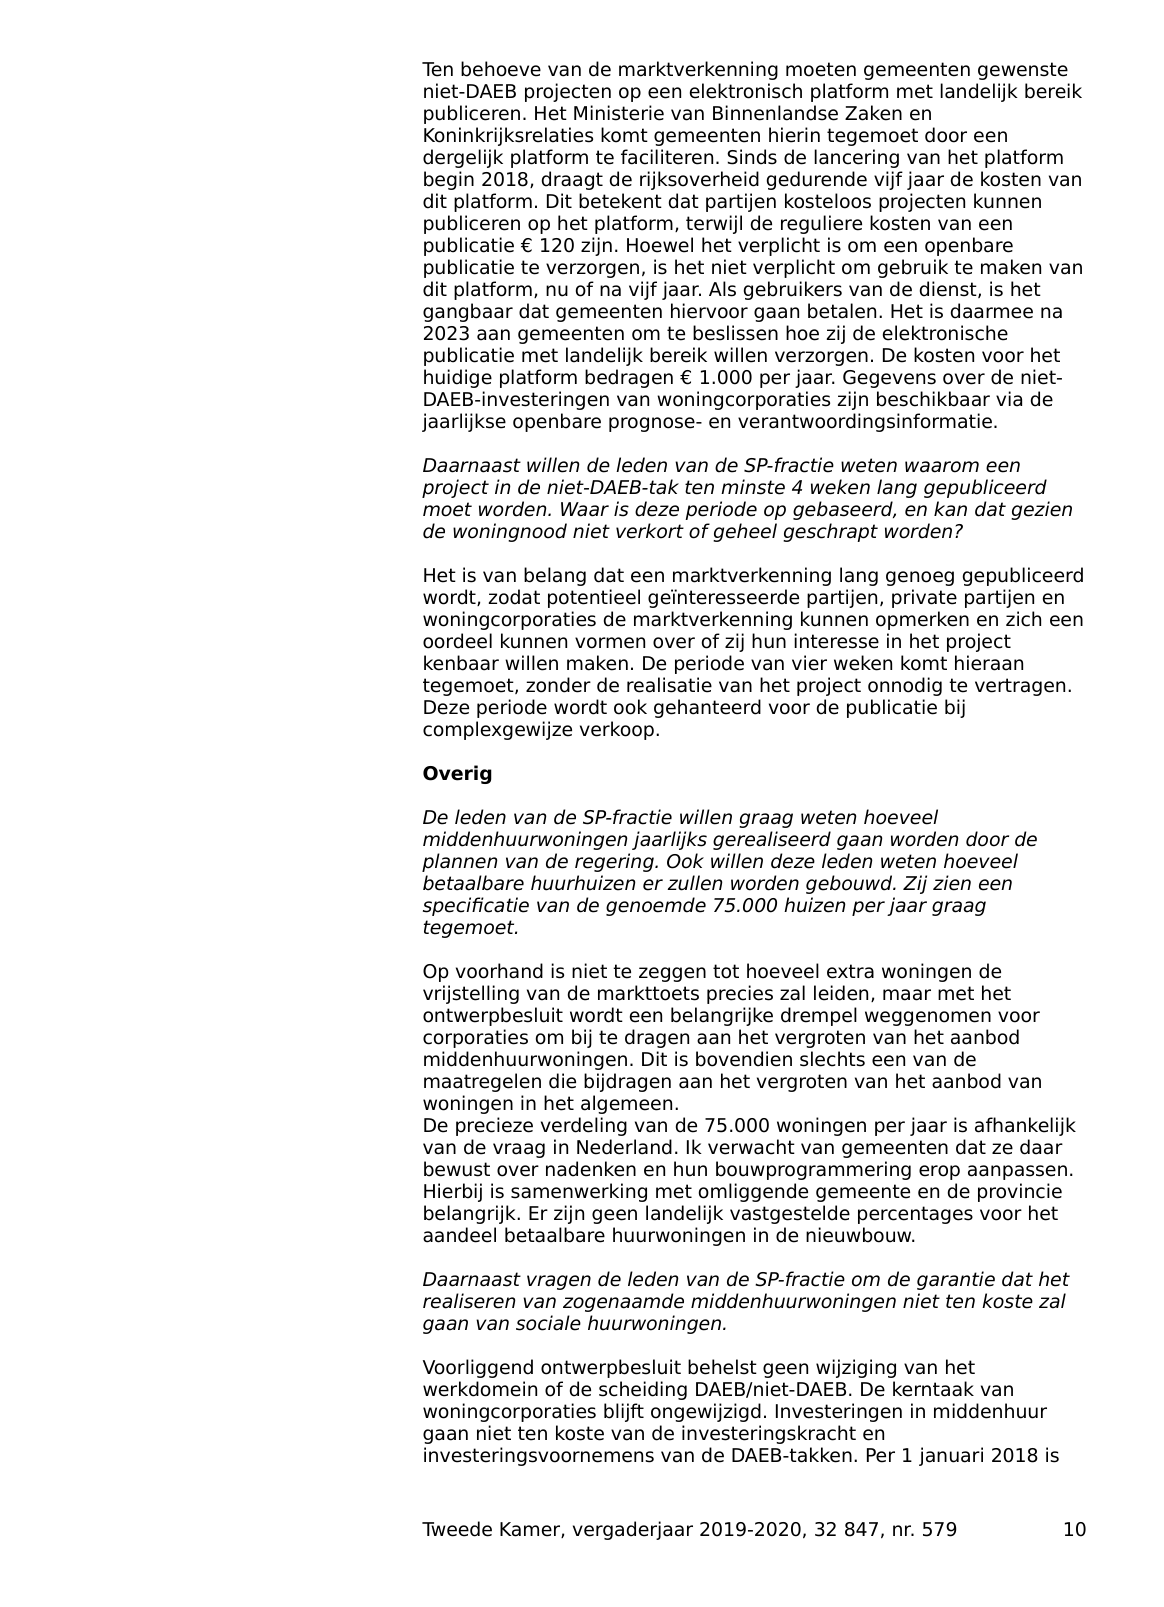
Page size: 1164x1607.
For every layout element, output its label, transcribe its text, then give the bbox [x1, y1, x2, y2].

text Het is van belang dat een marktverkenning lang genoeg gepubliceerd wordt, zodat potentieel geïnteresseerde partijen, private partijen en woningcorporaties de marktverkenning kunnen opmerken en zich een oordeel kunnen vormen over of zij hun interesse in het project kenbaar willen maken. De periode van vier weken komt hieraan tegemoet, zonder de realisatie van het project onnodig te vertragen. Deze periode wordt ook gehanteerd voor de publicatie bij complexgewijze verkoop. [422, 565, 1087, 741]
text Daarnaast vragen de leden van de SP-fractie om de garantie dat het realiseren van zogenaamde middenhuurwoningen niet ten koste zal gaan van sociale huurwoningen. [422, 1269, 1087, 1335]
text Op voorhand is niet te zeggen tot hoeveel extra woningen de vrijstelling van de markttoets precies zal leiden, maar met het ontwerpbesluit wordt een belangrijke drempel weggenomen voor corporaties om bij te dragen aan het vergroten van het aanbod middenhuurwoningen. Dit is bovendien slechts een van de maatregelen die bijdragen aan het vergroten van het aanbod van woningen in het algemeen. [422, 961, 1087, 1115]
text De leden van de SP-fractie willen graag weten hoeveel middenhuurwoningen jaarlijks gerealiseerd gaan worden door de plannen van de regering. Ook willen deze leden weten hoeveel betaalbare huurhuizen er zullen worden gebouwd. Zij zien een specificatie van de genoemde 75.000 huizen per jaar graag tegemoet. [422, 807, 1087, 939]
text De precieze verdeling van de 75.000 woningen per jaar is afhankelijk van de vraag in Nederland. Ik verwacht van gemeenten dat ze daar bewust over nadenken en hun bouwprogrammering erop aanpassen. Hierbij is samenwerking met omliggende gemeente en de provincie belangrijk. Er zijn geen landelijk vastgestelde percentages voor het aandeel betaalbare huurwoningen in de nieuwbouw. [422, 1115, 1087, 1247]
text Ten behoeve van de marktverkenning moeten gemeenten gewenste niet-DAEB projecten op een elektronisch platform met landelijk bereik publiceren. Het Ministerie van Binnenlandse Zaken en Koninkrijksrelaties komt gemeenten hierin tegemoet door een dergelijk platform te faciliteren. Sinds de lancering van het platform begin 2018, draagt de rijksoverheid gedurende vijf jaar de kosten van dit platform. Dit betekent dat partijen kosteloos projecten kunnen publiceren op het platform, terwijl de reguliere kosten van een publicatie € 120 zijn. Hoewel het verplicht is om een openbare publicatie te verzorgen, is het niet verplicht om gebruik te maken van dit platform, nu of na vijf jaar. Als gebruikers van de dienst, is het gangbaar dat gemeenten hiervoor gaan betalen. Het is daarmee na 2023 aan gemeenten om te beslissen hoe zij de elektronische publicatie met landelijk bereik willen verzorgen. De kosten voor het huidige platform bedragen € 1.000 per jaar. Gegevens over de niet-DAEB-investeringen van woningcorporaties zijn beschikbaar via de jaarlijkse openbare prognose- en verantwoordingsinformatie. [422, 59, 1087, 433]
text Daarnaast willen de leden van de SP-fractie weten waarom een project in de niet-DAEB-tak ten minste 4 weken lang gepubliceerd moet worden. Waar is deze periode op gebaseerd, en kan dat gezien de woningnood niet verkort of geheel geschrapt worden? [422, 455, 1087, 543]
text Voorliggend ontwerpbesluit behelst geen wijziging van het werkdomein of de scheiding DAEB/niet-DAEB. De kerntaak van woningcorporaties blijft ongewijzigd. Investeringen in middenhuur gaan niet ten koste van de investeringskracht en investeringsvoornemens van de DAEB-takken. Per 1 januari 2018 is [422, 1357, 1087, 1467]
subtitle Overig [422, 763, 1087, 785]
